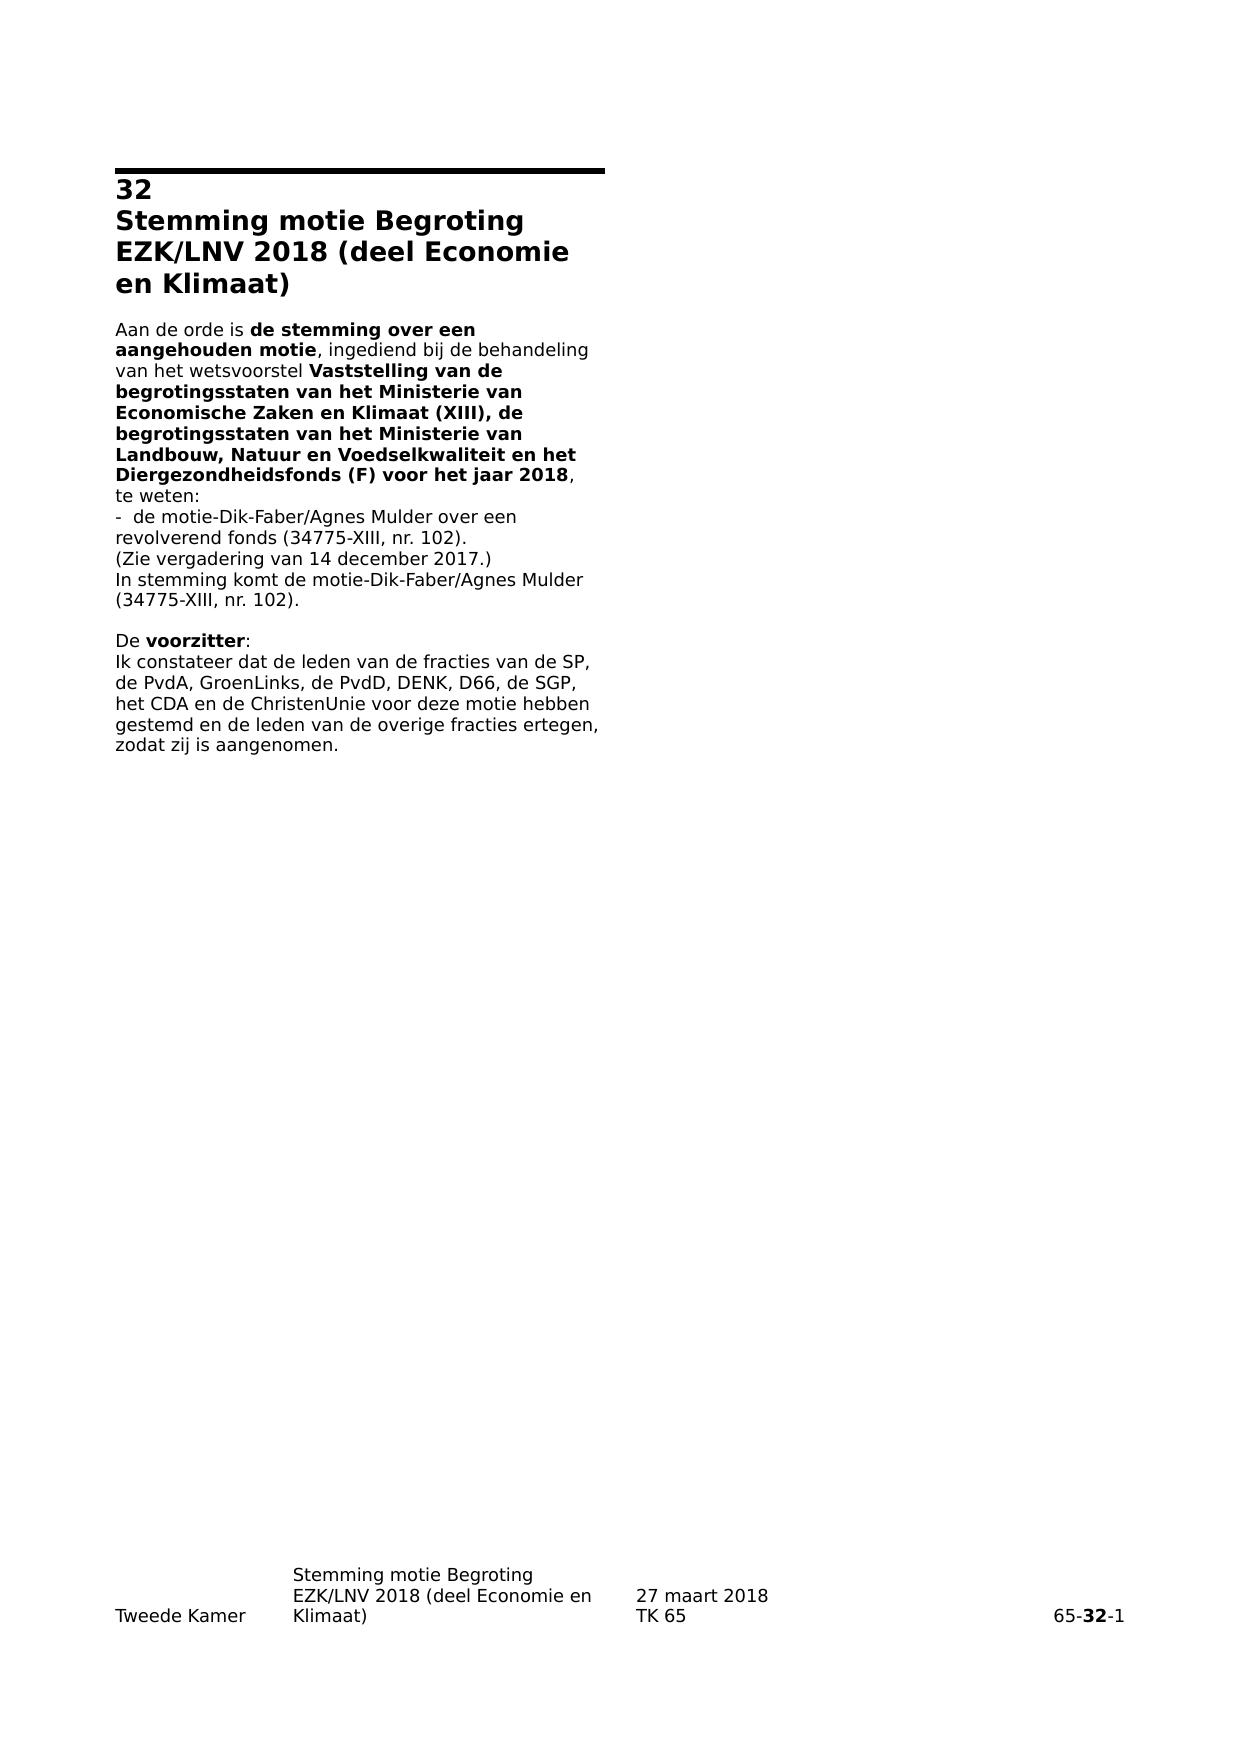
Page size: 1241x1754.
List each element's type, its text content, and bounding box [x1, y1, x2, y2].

text Ik constateer dat de leden van de fracties van de SP, de PvdA, GroenLinks, de PvdD, DENK, D66, de SGP, het CDA en de ChristenUnie voor deze motie hebben gestemd en de leden van de overige fracties ertegen, zodat zij is aangenomen. [115, 652, 605, 756]
title 32 Stemming motie Begroting EZK/LNV 2018 (deel Economie en Klimaat) [115, 174, 605, 299]
text (Zie vergadering van 14 december 2017.) [115, 548, 605, 569]
text De voorzitter: [115, 631, 605, 652]
list de motie-Dik-Faber/Agnes Mulder over een revolverend fonds (34775-XIII, nr. 102). [115, 507, 605, 548]
text Aan de orde is de stemming over een aangehouden motie, ingediend bij de behandeling van het wetsvoorstel Vaststelling van de begrotingsstaten van het Ministerie van Economische Zaken en Klimaat (XIII), de begrotingsstaten van het Ministerie van Landbouw, Natuur en Voedselkwaliteit en het Diergezondheidsfonds (F) voor het jaar 2018, [115, 319, 605, 486]
text te weten: [115, 486, 605, 507]
text In stemming komt de motie-Dik-Faber/Agnes Mulder (34775-XIII, nr. 102). [115, 569, 605, 611]
